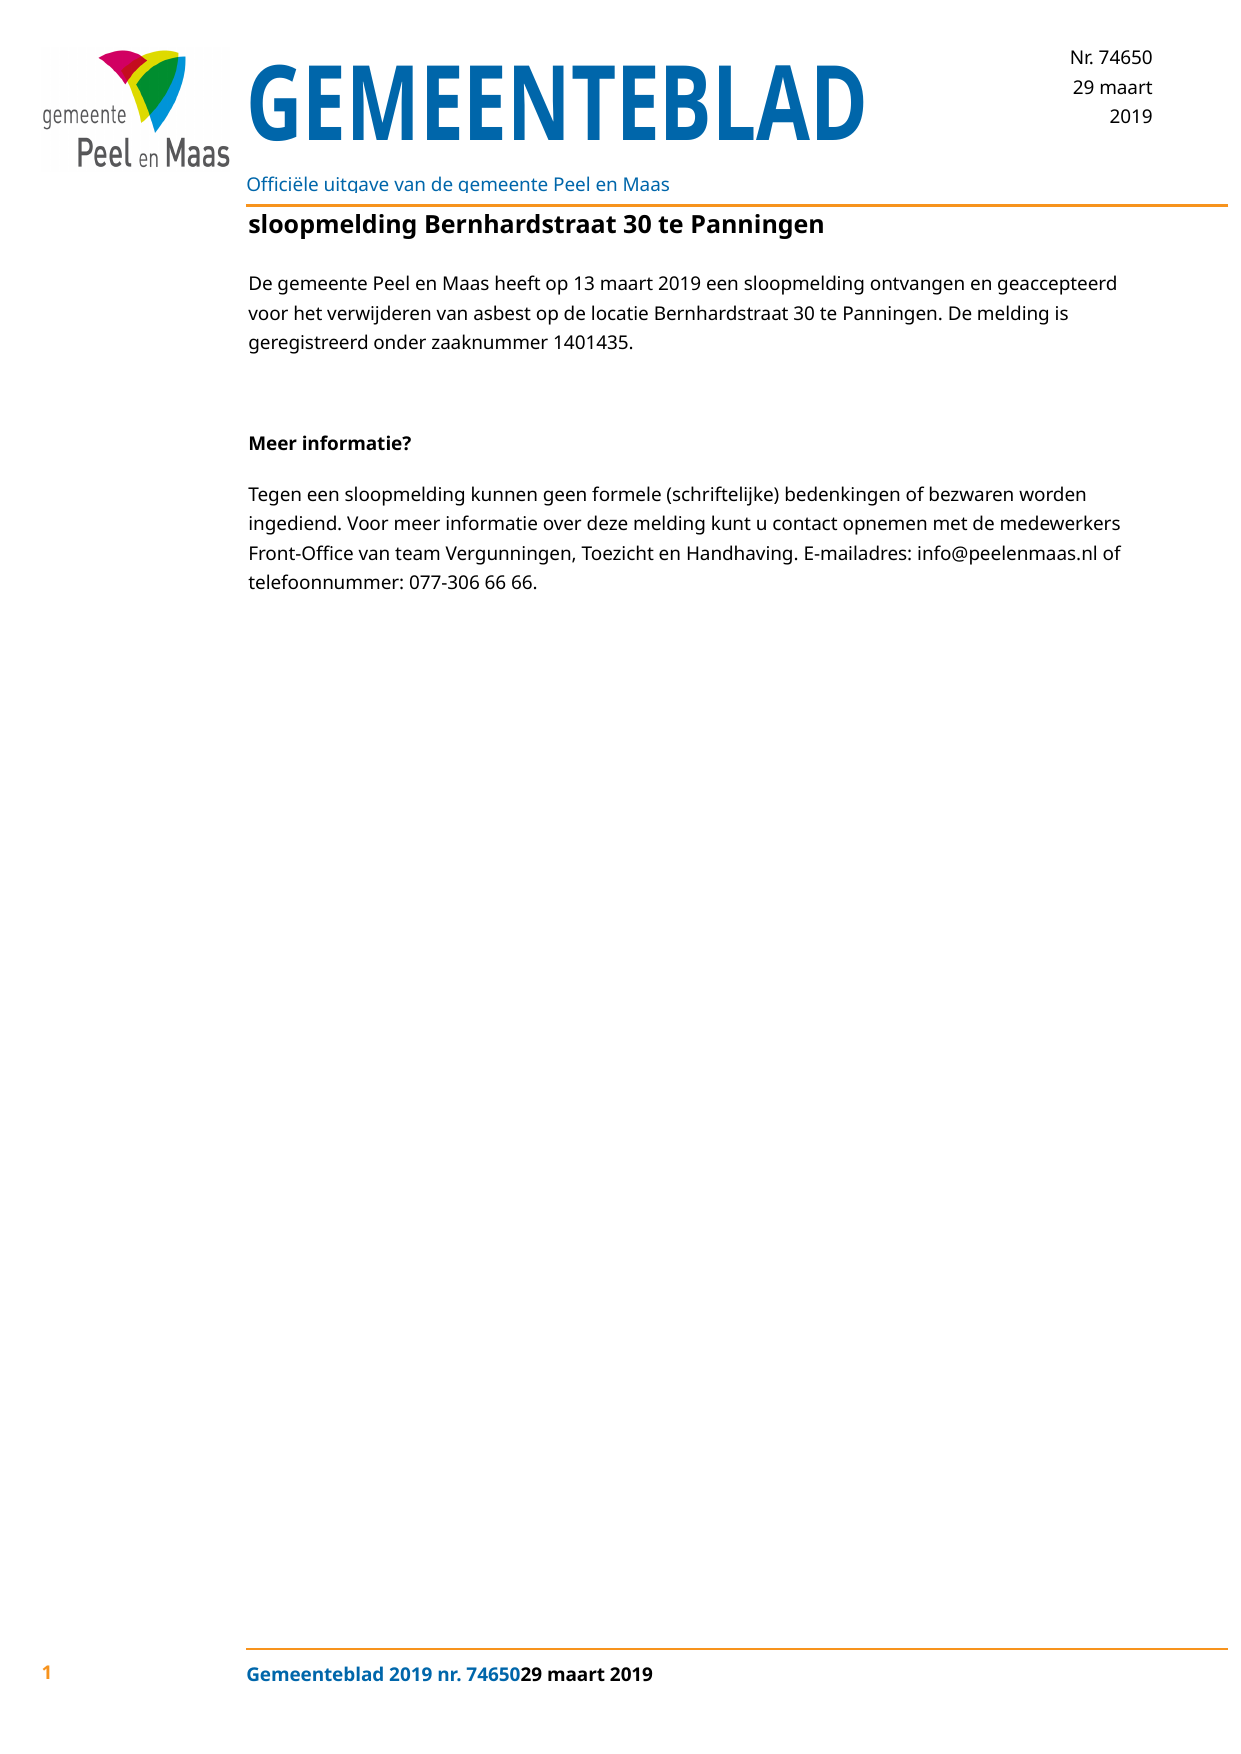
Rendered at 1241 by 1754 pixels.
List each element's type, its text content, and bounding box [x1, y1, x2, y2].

picture [41, 47, 231, 172]
text Meer informatie? [248, 430, 1152, 456]
text De gemeente Peel en Maas heeft op 13 maart 2019 een sloopmelding ontvangen en geaccepteerd voor het verwijderen van asbest op de locatie Bernhardstraat 30 te Panningen. De melding is geregistreerd onder zaaknummer 1401435. [248, 270, 1152, 355]
text sloopmelding Bernhardstraat 30 te Panningen [248, 207, 1152, 241]
text Tegen een sloopmelding kunnen geen formele (schriftelijke) bedenkingen of bezwaren worden ingediend. Voor meer informatie over deze melding kunt u contact opnemen met de medewerkers Front-Office van team Vergunningen, Toezicht en Handhaving. E-mailadres: info@peelenmaas.nl of telefoonnummer: 077-306 66 66. [248, 481, 1152, 595]
